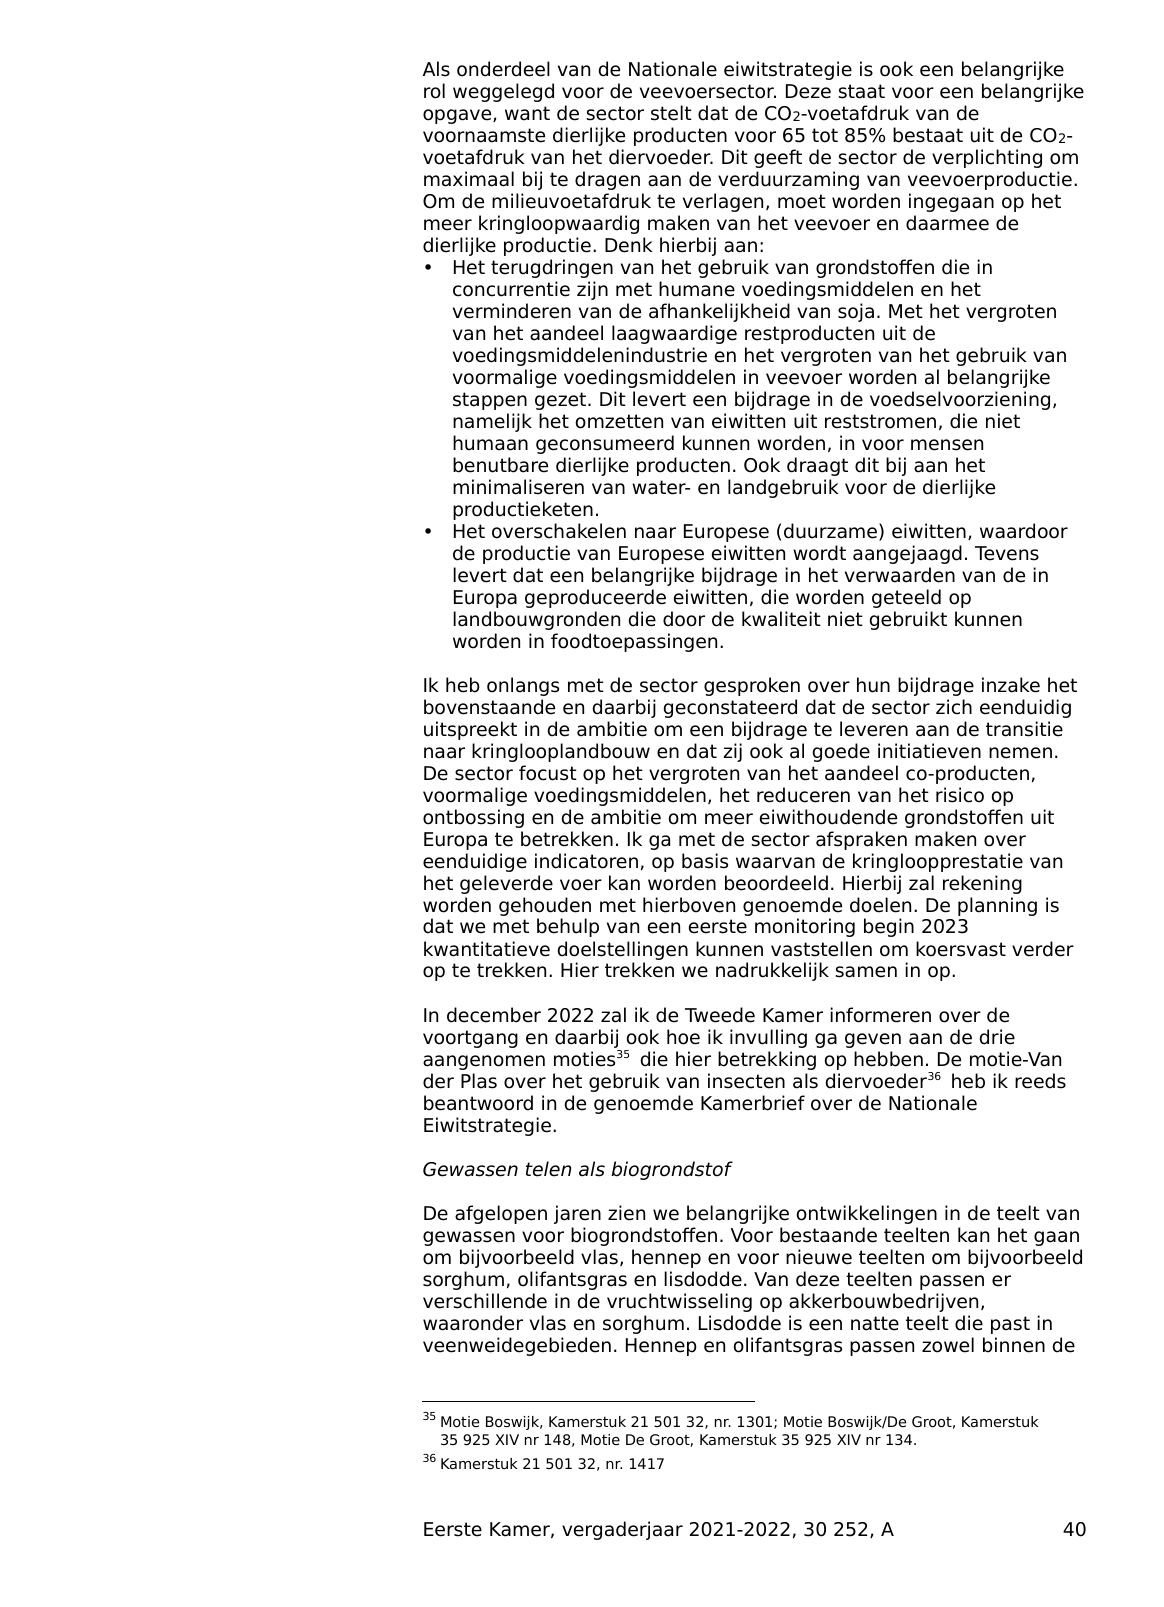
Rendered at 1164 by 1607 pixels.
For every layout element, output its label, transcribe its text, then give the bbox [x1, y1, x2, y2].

text Als onderdeel van de Nationale eiwitstrategie is ook een belangrijke rol weggelegd voor de veevoersector. Deze staat voor een belangrijke opgave, want de sector stelt dat de CO2-voetafdruk van de voornaamste dierlijke producten voor 65 tot 85% bestaat uit de CO2-voetafdruk van het diervoeder. Dit geeft de sector de verplichting om maximaal bij te dragen aan de verduurzaming van veevoerproductie. Om de milieuvoetafdruk te verlagen, moet worden ingegaan op het meer kringloopwaardig maken van het veevoer en daarmee de dierlijke productie. Denk hierbij aan: [422, 59, 1087, 257]
text Motie Boswijk, Kamerstuk 21 501 32, nr. 1301; Motie Boswijk/De Groot, Kamerstuk 35 925 XIV nr 148, Motie De Groot, Kamerstuk 35 925 XIV nr 134. [422, 1410, 1087, 1449]
text Ik heb onlangs met de sector gesproken over hun bijdrage inzake het bovenstaande en daarbij geconstateerd dat de sector zich eenduidig uitspreekt in de ambitie om een bijdrage te leveren aan de transitie naar kringlooplandbouw en dat zij ook al goede initiatieven nemen. De sector focust op het vergroten van het aandeel co-producten, voormalige voedingsmiddelen, het reduceren van het risico op ontbossing en de ambitie om meer eiwithoudende grondstoffen uit Europa te betrekken. Ik ga met de sector afspraken maken over eenduidige indicatoren, op basis waarvan de kringloopprestatie van het geleverde voer kan worden beoordeeld. Hierbij zal rekening worden gehouden met hierboven genoemde doelen. De planning is dat we met behulp van een eerste monitoring begin 2023 kwantitatieve doelstellingen kunnen vaststellen om koersvast verder op te trekken. Hier trekken we nadrukkelijk samen in op. [422, 675, 1087, 982]
text De afgelopen jaren zien we belangrijke ontwikkelingen in de teelt van gewassen voor biogrondstoffen. Voor bestaande teelten kan het gaan om bijvoorbeeld vlas, hennep en voor nieuwe teelten om bijvoorbeeld sorghum, olifantsgras en lisdodde. Van deze teelten passen er verschillende in de vruchtwisseling op akkerbouwbedrijven, waaronder vlas en sorghum. Lisdodde is een natte teelt die past in veenweidegebieden. Hennep en olifantsgras passen zowel binnen de [422, 1203, 1087, 1357]
text • Het overschakelen naar Europese (duurzame) eiwitten, waardoor de productie van Europese eiwitten wordt aangejaagd. Tevens levert dat een belangrijke bijdrage in het verwaarden van de in Europa geproduceerde eiwitten, die worden geteeld op landbouwgronden die door de kwaliteit niet gebruikt kunnen worden in foodtoepassingen. [422, 521, 1087, 652]
text • Het terugdringen van het gebruik van grondstoffen die in concurrentie zijn met humane voedingsmiddelen en het verminderen van de afhankelijkheid van soja. Met het vergroten van het aandeel laagwaardige restproducten uit de voedingsmiddelenindustrie en het vergroten van het gebruik van voormalige voedingsmiddelen in veevoer worden al belangrijke stappen gezet. Dit levert een bijdrage in de voedselvoorziening, namelijk het omzetten van eiwitten uit reststromen, die niet humaan geconsumeerd kunnen worden, in voor mensen benutbare dierlijke producten. Ook draagt dit bij aan het minimaliseren van water- en landgebruik voor de dierlijke productieketen. [422, 257, 1087, 521]
text In december 2022 zal ik de Tweede Kamer informeren over de voortgang en daarbij ook hoe ik invulling ga geven aan de drie aangenomen moties die hier betrekking op hebben. De motie-Van der Plas over het gebruik van insecten als diervoeder heb ik reeds beantwoord in de genoemde Kamerbrief over de Nationale Eiwitstrategie. [422, 1004, 1087, 1136]
subtitle Gewassen telen als biogrondstof [422, 1159, 1087, 1181]
text Kamerstuk 21 501 32, nr. 1417 [422, 1452, 1087, 1474]
